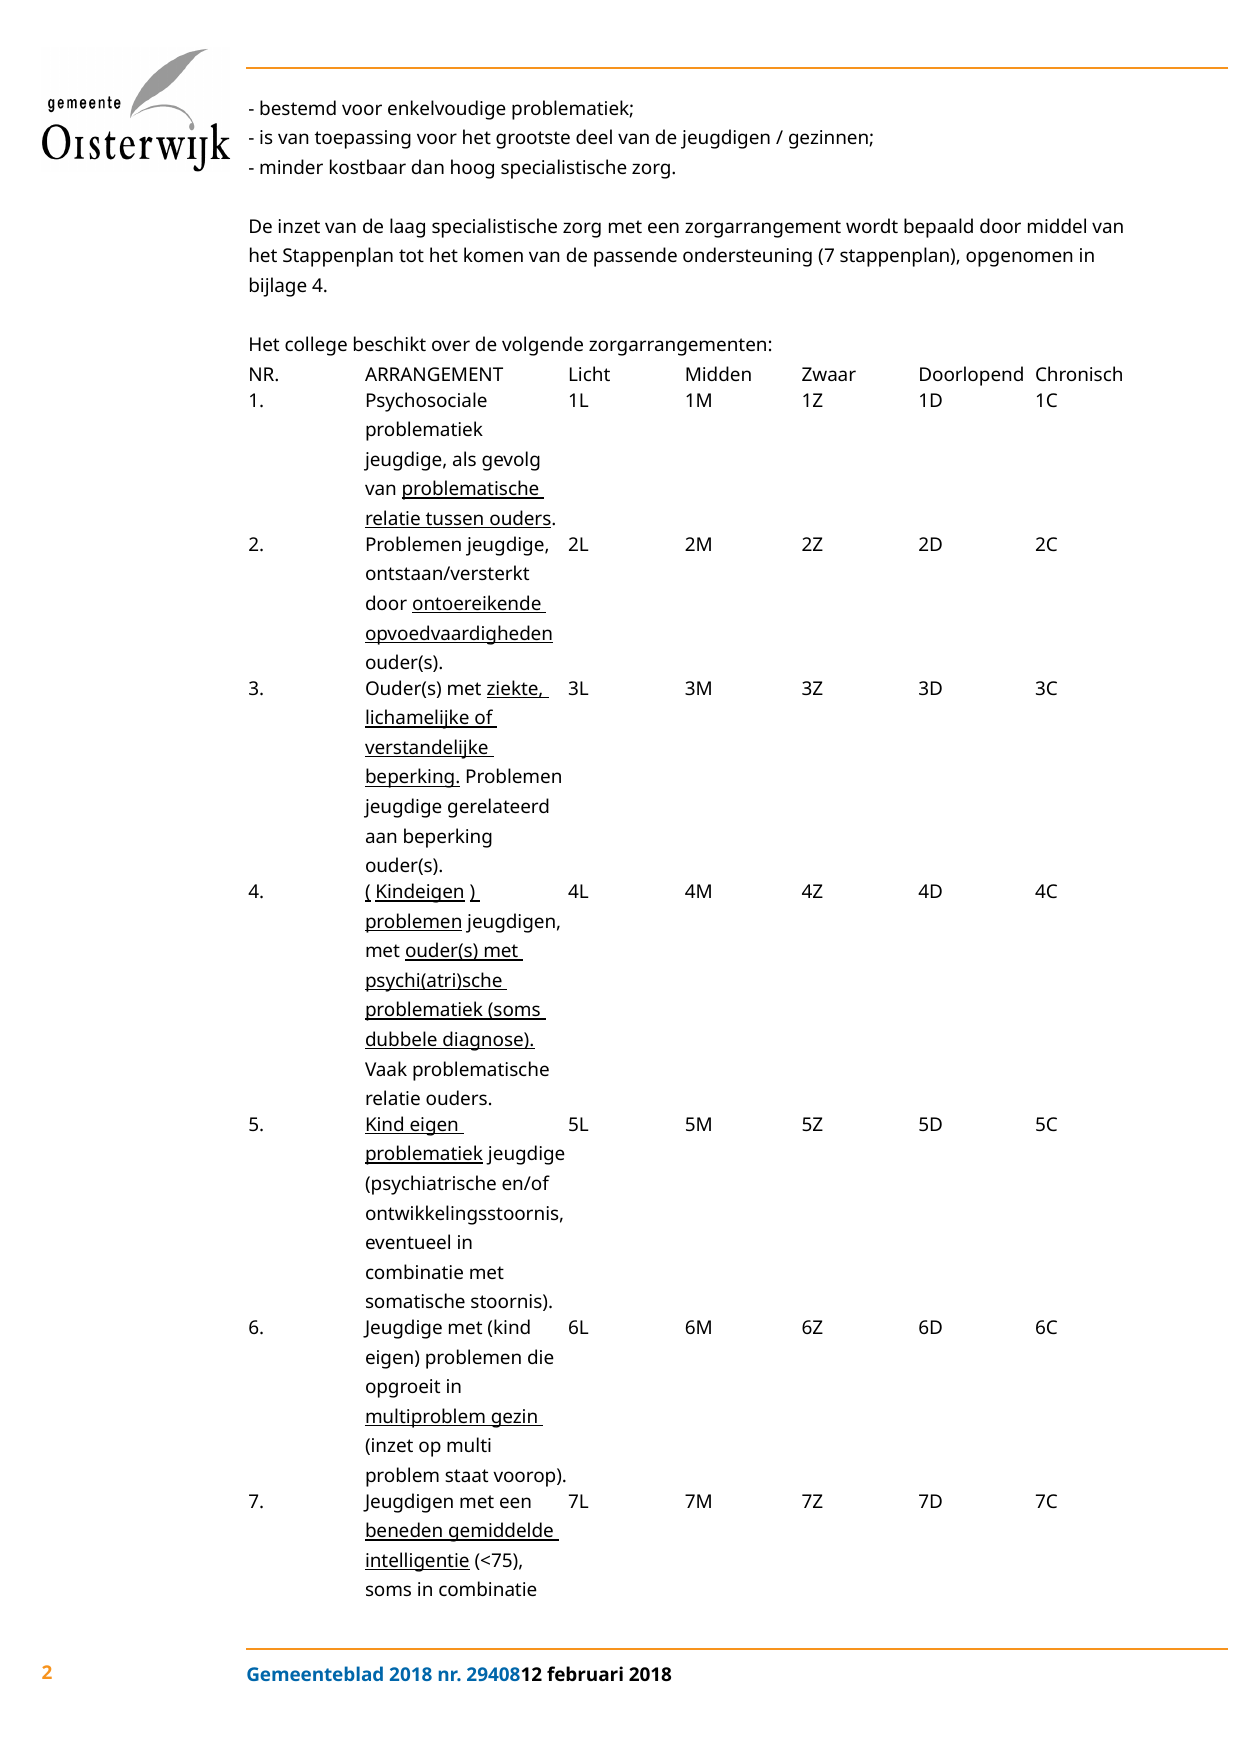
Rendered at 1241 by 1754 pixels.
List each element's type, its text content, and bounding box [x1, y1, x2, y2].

table_header Zwaar [801, 361, 918, 387]
table_cell 3. [248, 675, 365, 878]
table_cell 6. [248, 1314, 365, 1488]
table_header Midden [685, 361, 801, 387]
picture [41, 47, 231, 172]
table_cell 1L [568, 387, 684, 531]
table_cell Psychosociale problematiek jeugdige, als gevolg van problematische relatie tussen ouders. [365, 387, 568, 531]
table_cell 2C [1035, 531, 1152, 675]
table_cell Kind eigen problematiek jeugdige (psychiatrische en/of ontwikkelingsstoornis, eventueel in combinatie met somatische stoornis). [365, 1111, 568, 1314]
table_cell 7D [918, 1488, 1035, 1602]
table_header Chronisch [1035, 361, 1152, 387]
table_cell 3C [1035, 675, 1152, 878]
table_cell ( Kindeigen ) problemen jeugdigen, met ouder(s) met psychi(atri)sche problematiek (soms dubbele diagnose). Vaak problematische relatie ouders. [365, 878, 568, 1111]
table_cell 2. [248, 531, 365, 675]
table_cell 5Z [801, 1111, 918, 1314]
text - is van toepassing voor het grootste deel van de jeugdigen / gezinnen; [248, 124, 1152, 150]
text - minder kostbaar dan hoog specialistische zorg. [248, 154, 1152, 180]
table_header NR. [248, 361, 365, 387]
table_cell 7Z [801, 1488, 918, 1602]
text - bestemd voor enkelvoudige problematiek; [248, 95, 1152, 121]
table_cell 5D [918, 1111, 1035, 1314]
table_cell 3D [918, 675, 1035, 878]
table_cell Ouder(s) met ziekte, lichamelijke of verstandelijke beperking. Problemen jeugdige gerelateerd aan beperking ouder(s). [365, 675, 568, 878]
table_cell 6L [568, 1314, 684, 1488]
table_cell 1C [1035, 387, 1152, 531]
table_cell 5C [1035, 1111, 1152, 1314]
table_cell 5. [248, 1111, 365, 1314]
table_cell 1D [918, 387, 1035, 531]
table_cell 7L [568, 1488, 684, 1602]
table_cell 6D [918, 1314, 1035, 1488]
table_cell Jeugdige met (kind eigen) problemen die opgroeit in multiproblem gezin (inzet op multi problem staat voorop). [365, 1314, 568, 1488]
table_cell 4C [1035, 878, 1152, 1111]
table_header Doorlopend [918, 361, 1035, 387]
table_cell 4M [685, 878, 801, 1111]
table_cell 1. [248, 387, 365, 531]
table_cell Jeugdigen met een beneden gemiddelde intelligentie (<75), soms in combinatie [365, 1488, 568, 1602]
table_cell 7M [685, 1488, 801, 1602]
table_cell 6C [1035, 1314, 1152, 1488]
table_cell 2Z [801, 531, 918, 675]
table_cell 3Z [801, 675, 918, 878]
table_cell 7C [1035, 1488, 1152, 1602]
table_cell 5L [568, 1111, 684, 1314]
table_cell 3L [568, 675, 684, 878]
table_header ARRANGEMENT [365, 361, 568, 387]
table_cell 1M [685, 387, 801, 531]
table_cell 5M [685, 1111, 801, 1314]
table_cell 6M [685, 1314, 801, 1488]
table_cell 2D [918, 531, 1035, 675]
table_cell 4L [568, 878, 684, 1111]
table_cell 7. [248, 1488, 365, 1602]
table_cell 6Z [801, 1314, 918, 1488]
table_cell 2M [685, 531, 801, 675]
table_cell 3M [685, 675, 801, 878]
table_cell 4Z [801, 878, 918, 1111]
table_cell 1Z [801, 387, 918, 531]
table_cell Problemen jeugdige, ontstaan/versterkt door ontoereikende opvoedvaardigheden ouder(s). [365, 531, 568, 675]
table_header Licht [568, 361, 684, 387]
table_cell 2L [568, 531, 684, 675]
table_cell 4D [918, 878, 1035, 1111]
text Het college beschikt over de volgende zorgarrangementen: [248, 331, 1152, 357]
text De inzet van de laag specialistische zorg met een zorgarrangement wordt bepaald door middel van het Stappenplan tot het komen van de passende ondersteuning (7 stappenplan), opgenomen in bijlage 4. [248, 213, 1152, 298]
table_cell 4. [248, 878, 365, 1111]
